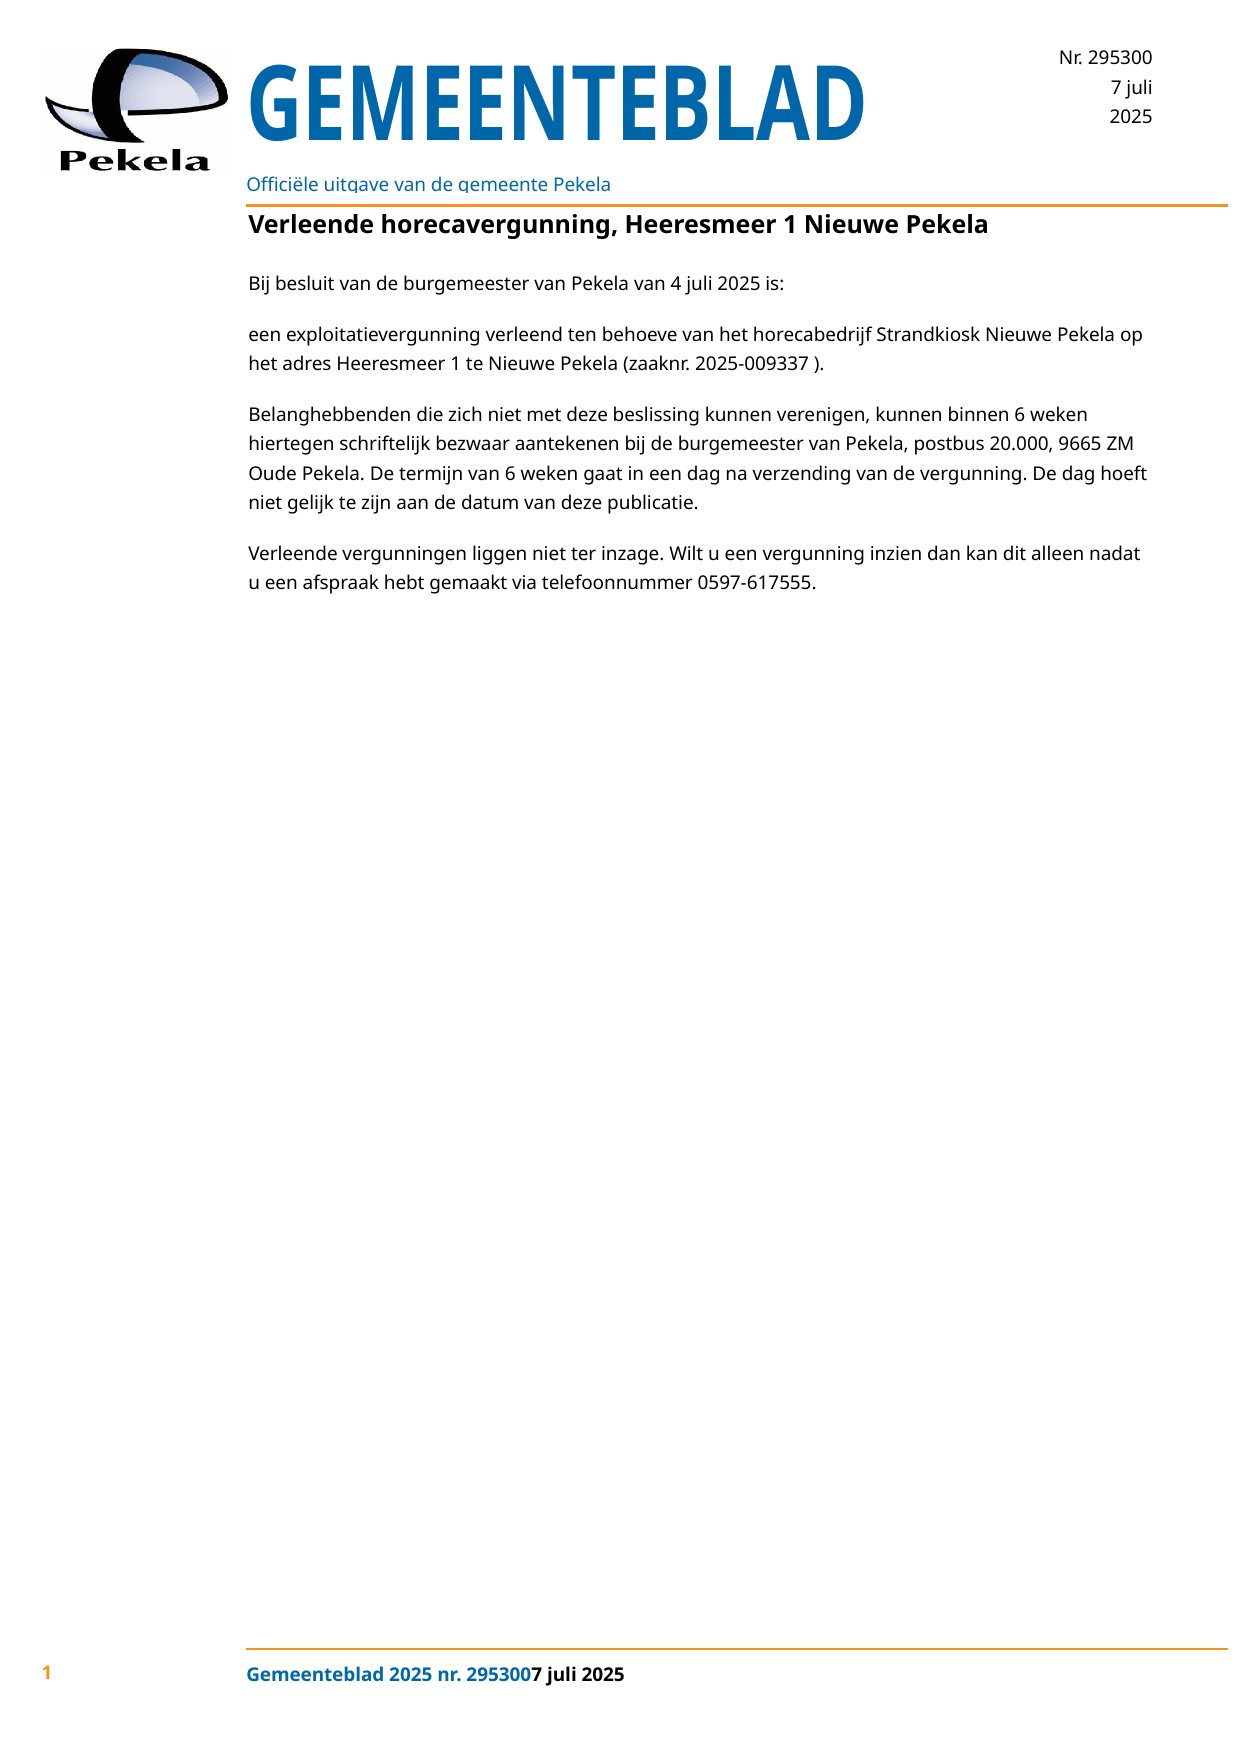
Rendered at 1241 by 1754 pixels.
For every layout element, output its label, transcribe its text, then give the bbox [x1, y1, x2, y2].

text een exploitatievergunning verleend ten behoeve van het horecabedrijf Strandkiosk Nieuwe Pekela op het adres Heeresmeer 1 te Nieuwe Pekela (zaaknr. 2025-009337 ). [248, 321, 1152, 376]
text Bij besluit van de burgemeester van Pekela van 4 juli 2025 is: [248, 270, 1152, 296]
text Verleende vergunningen liggen niet ter inzage. Wilt u een vergunning inzien dan kan dit alleen nadat u een afspraak hebt gemaakt via telefoonnummer 0597-617555. [248, 540, 1152, 595]
text Verleende horecavergunning, Heeresmeer 1 Nieuwe Pekela [248, 207, 1152, 241]
text Belanghebbenden die zich niet met deze beslissing kunnen verenigen, kunnen binnen 6 weken hiertegen schriftelijk bezwaar aantekenen bij de burgemeester van Pekela, postbus 20.000, 9665 ZM Oude Pekela. De termijn van 6 weken gaat in een dag na verzending van de vergunning. De dag hoeft niet gelijk te zijn aan de datum van deze publicatie. [248, 401, 1152, 515]
picture [41, 47, 231, 172]
